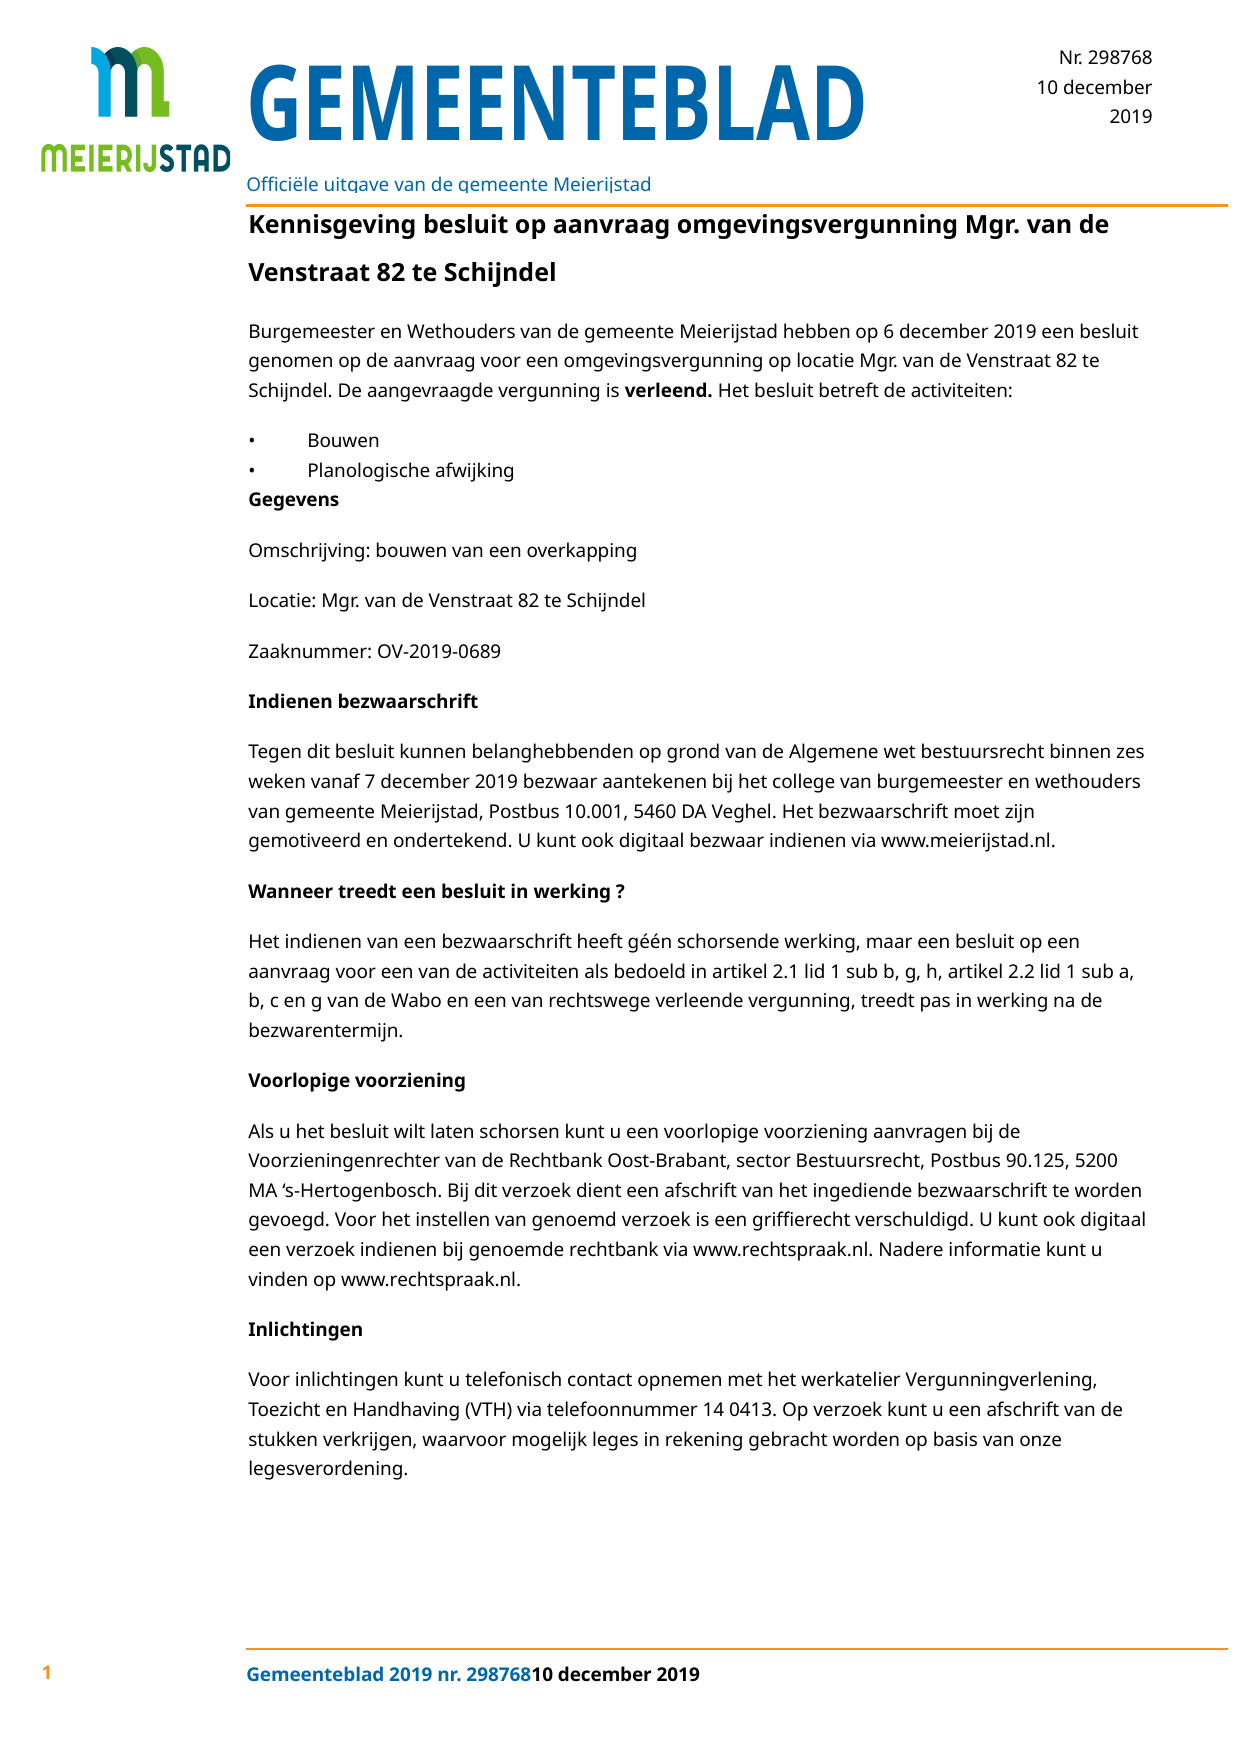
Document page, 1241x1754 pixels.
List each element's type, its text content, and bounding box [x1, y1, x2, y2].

text Burgemeester en Wethouders van de gemeente Meierijstad hebben op 6 december 2019 een besluit genomen op de aanvraag voor een omgevingsvergunning op locatie Mgr. van de Venstraat 82 te Schijndel. De aangevraagde vergunning is verleend. Het besluit betreft de activiteiten: [248, 318, 1152, 403]
text Indienen bezwaarschrift [248, 688, 1152, 714]
text Locatie: Mgr. van de Venstraat 82 te Schijndel [248, 587, 1152, 613]
text Inlichtingen [248, 1316, 1152, 1342]
text Omschrijving: bouwen van een overkapping [248, 537, 1152, 563]
text Gegevens [248, 487, 1152, 512]
text Als u het besluit wilt laten schorsen kunt u een voorlopige voorziening aanvragen bij de Voorzieningenrechter van de Rechtbank Oost-Brabant, sector Bestuursrecht, Postbus 90.125, 5200 MA ‘s-Hertogenbosch. Bij dit verzoek dient een afschrift van het ingediende bezwaarschrift te worden gevoegd. Voor het instellen van genoemd verzoek is een griffierecht verschuldigd. U kunt ook digitaal een verzoek indienen bij genoemde rechtbank via www.rechtspraak.nl. Nadere informatie kunt u vinden op www.rechtspraak.nl. [248, 1118, 1152, 1292]
text Tegen dit besluit kunnen belanghebbenden op grond van de Algemene wet bestuursrecht binnen zes weken vanaf 7 december 2019 bezwaar aantekenen bij het college van burgemeester en wethouders van gemeente Meierijstad, Postbus 10.001, 5460 DA Veghel. Het bezwaarschrift moet zijn gemotiveerd en ondertekend. U kunt ook digitaal bezwaar indienen via www.meierijstad.nl. [248, 739, 1152, 853]
text Voorlopige voorziening [248, 1067, 1152, 1093]
text Het indienen van een bezwaarschrift heeft géén schorsende werking, maar een besluit op een aanvraag voor een van de activiteiten als bedoeld in artikel 2.1 lid 1 sub b, g, h, artikel 2.2 lid 1 sub a, b, c en g van de Wabo en een van rechtswege verleende vergunning, treedt pas in werking na de bezwarentermijn. [248, 928, 1152, 1043]
text Kennisgeving besluit op aanvraag omgevingsvergunning Mgr. van de Venstraat 82 te Schijndel [248, 207, 1152, 288]
text Voor inlichtingen kunt u telefonisch contact opnemen met het werkatelier Vergunningverlening, Toezicht en Handhaving (VTH) via telefoonnummer 14 0413. Op verzoek kunt u een afschrift van de stukken verkrijgen, waarvoor mogelijk leges in rekening gebracht worden op basis van onze legesverordening. [248, 1367, 1152, 1481]
text Wanneer treedt een besluit in werking ? [248, 878, 1152, 904]
text Zaaknummer: OV-2019-0689 [248, 638, 1152, 664]
list Planologische afwijking [248, 457, 1152, 483]
list Bouwen [248, 427, 1152, 453]
picture [41, 47, 231, 172]
